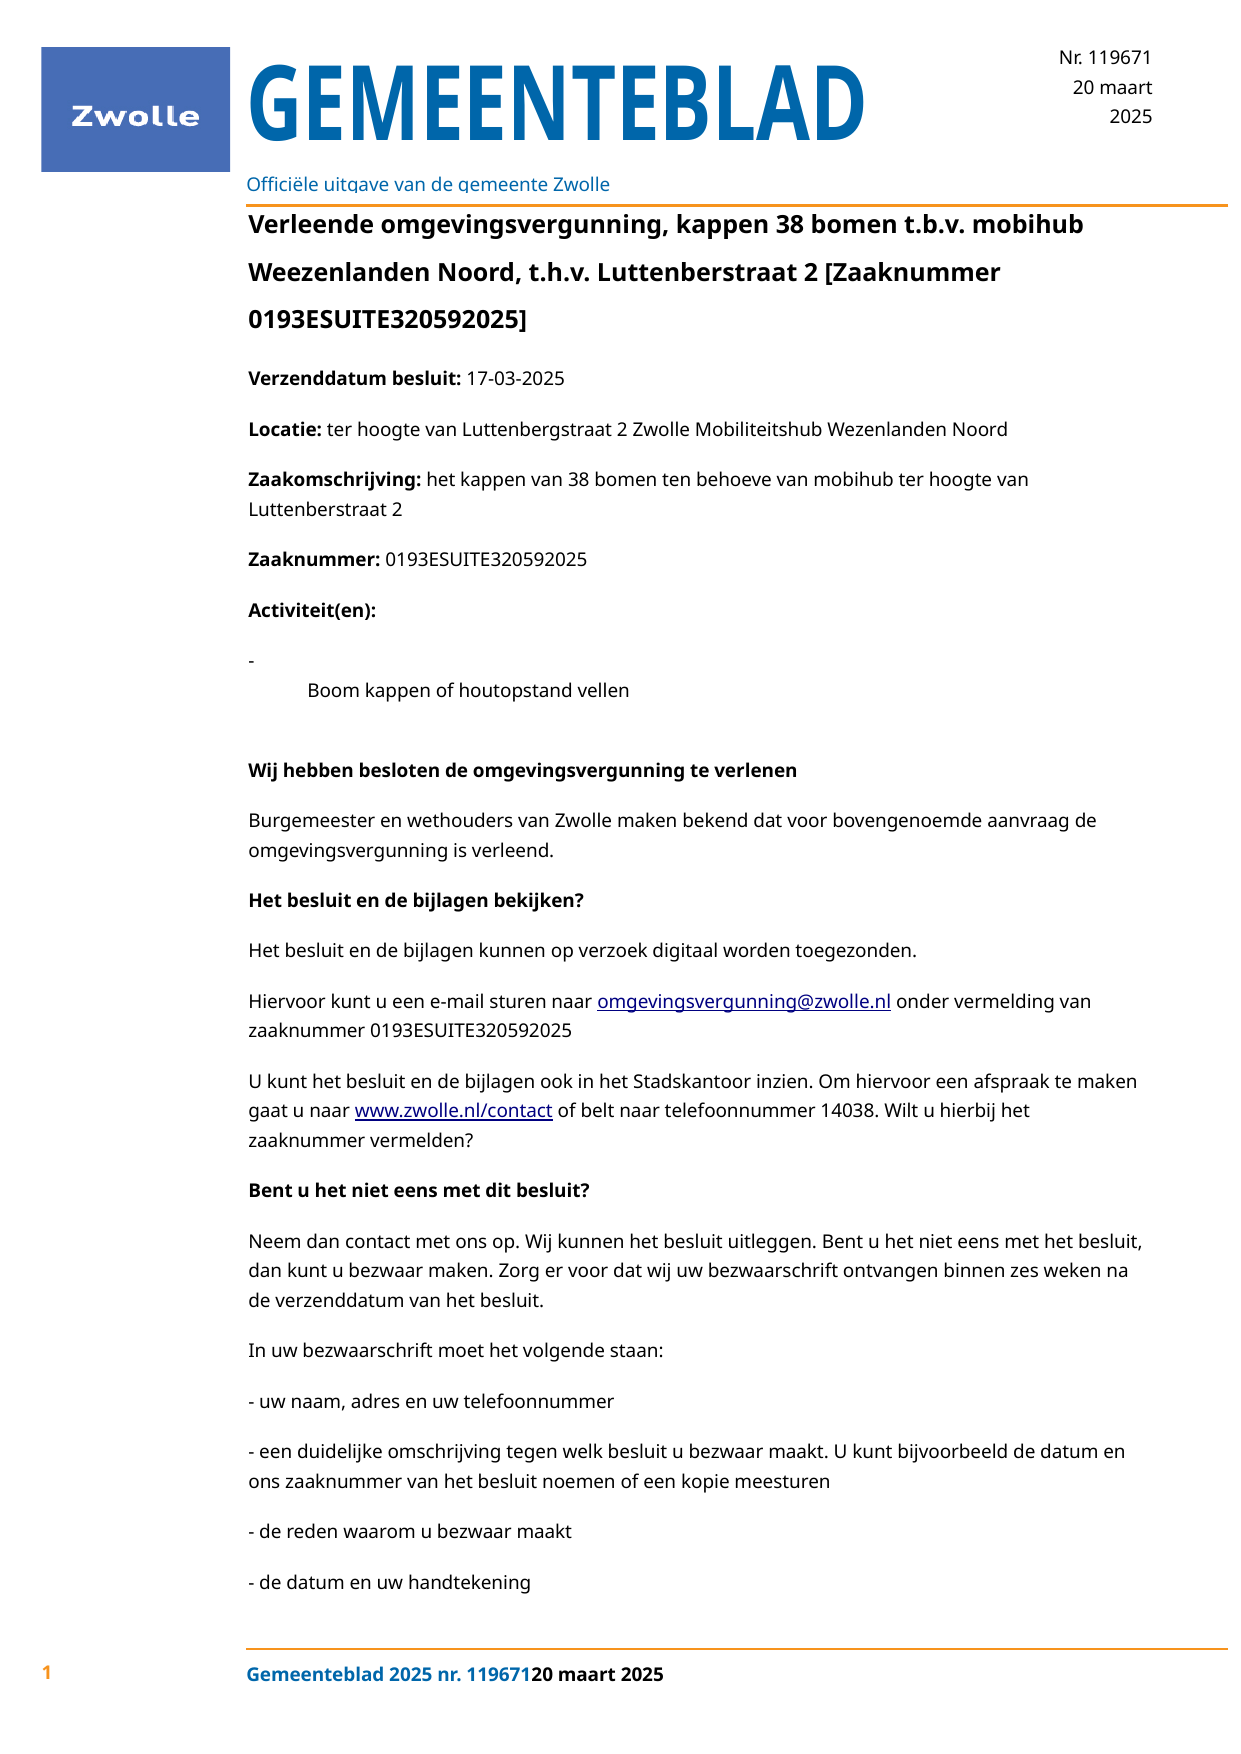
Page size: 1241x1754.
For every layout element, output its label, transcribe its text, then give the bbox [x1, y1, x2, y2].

text Het besluit en de bijlagen kunnen op verzoek digitaal worden toegezonden. [248, 938, 1152, 963]
text Bent u het niet eens met dit besluit? [248, 1178, 1152, 1203]
text Wij hebben besloten de omgevingsvergunning te verlenen [248, 757, 1152, 782]
text Locatie: ter hoogte van Luttenbergstraat 2 Zwolle Mobiliteitshub Wezenlanden Noord [248, 416, 1152, 442]
list Boom kappen of houtopstand vellen [248, 677, 1152, 702]
text Activiteit(en): [248, 597, 1152, 622]
text Zaakomschrijving: het kappen van 38 bomen ten behoeve van mobihub ter hoogte van Luttenberstraat 2 [248, 466, 1152, 522]
text Zaaknummer: 0193ESUITE320592025 [248, 546, 1152, 572]
text - uw naam, adres en uw telefoonnummer [248, 1388, 1152, 1414]
text - de reden waarom u bezwaar maakt [248, 1518, 1152, 1544]
text In uw bezwaarschrift moet het volgende staan: [248, 1338, 1152, 1363]
text Burgemeester en wethouders van Zwolle maken bekend dat voor bovengenoemde aanvraag de omgevingsvergunning is verleend. [248, 807, 1152, 862]
picture [41, 47, 231, 172]
text Verleende omgevingsvergunning, kappen 38 bomen t.b.v. mobihub Weezenlanden Noord, t.h.v. Luttenberstraat 2 [Zaaknummer 0193ESUITE320592025] [248, 207, 1152, 336]
text Verzenddatum besluit: 17-03-2025 [248, 366, 1152, 391]
text - de datum en uw handtekening [248, 1569, 1152, 1594]
text - een duidelijke omschrijving tegen welk besluit u bezwaar maakt. U kunt bijvoorbeeld de datum en ons zaaknummer van het besluit noemen of een kopie meesturen [248, 1438, 1152, 1494]
text Hiervoor kunt u een e-mail sturen naar omgevingsvergunning@zwolle.nl onder vermelding van zaaknummer 0193ESUITE320592025 [248, 988, 1152, 1043]
text Het besluit en de bijlagen bekijken? [248, 887, 1152, 913]
text U kunt het besluit en de bijlagen ook in het Stadskantoor inzien. Om hiervoor een afspraak te maken gaat u naar www.zwolle.nl/contact of belt naar telefoonnummer 14038. Wilt u hierbij het zaaknummer vermelden? [248, 1068, 1152, 1153]
text Neem dan contact met ons op. Wij kunnen het besluit uitleggen. Bent u het niet eens met het besluit, dan kunt u bezwaar maken. Zorg er voor dat wij uw bezwaarschrift ontvangen binnen zes weken na de verzenddatum van het besluit. [248, 1228, 1152, 1313]
